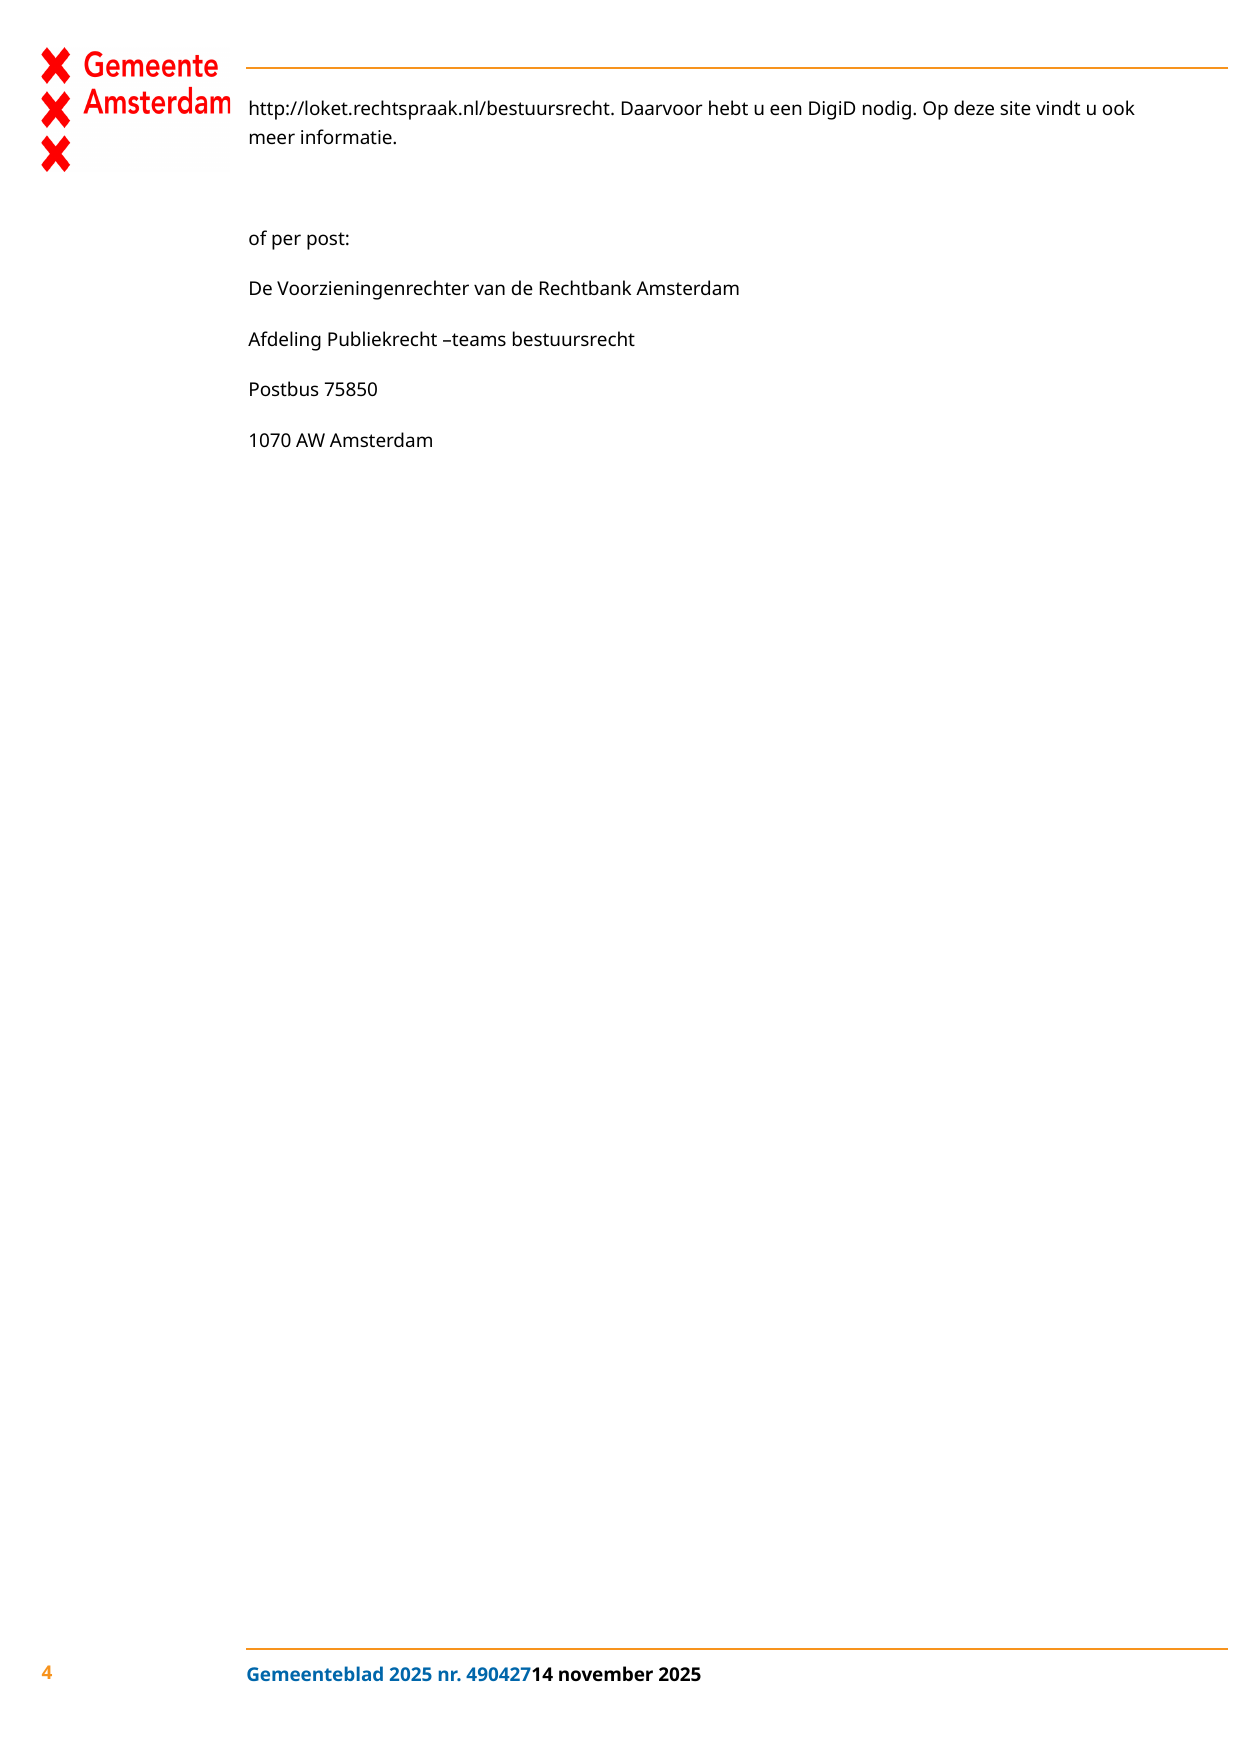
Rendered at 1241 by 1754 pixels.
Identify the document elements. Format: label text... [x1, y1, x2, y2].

text http://loket.rechtspraak.nl/bestuursrecht. Daarvoor hebt u een DigiD nodig. Op deze site vindt u ook meer informatie. [248, 95, 1152, 150]
text Postbus 75850 [248, 376, 1152, 402]
picture [41, 47, 231, 172]
text 1070 AW Amsterdam [248, 427, 1152, 453]
text De Voorzieningenrechter van de Rechtbank Amsterdam [248, 276, 1152, 301]
text of per post: [248, 225, 1152, 251]
text Afdeling Publiekrecht –teams bestuursrecht [248, 326, 1152, 352]
